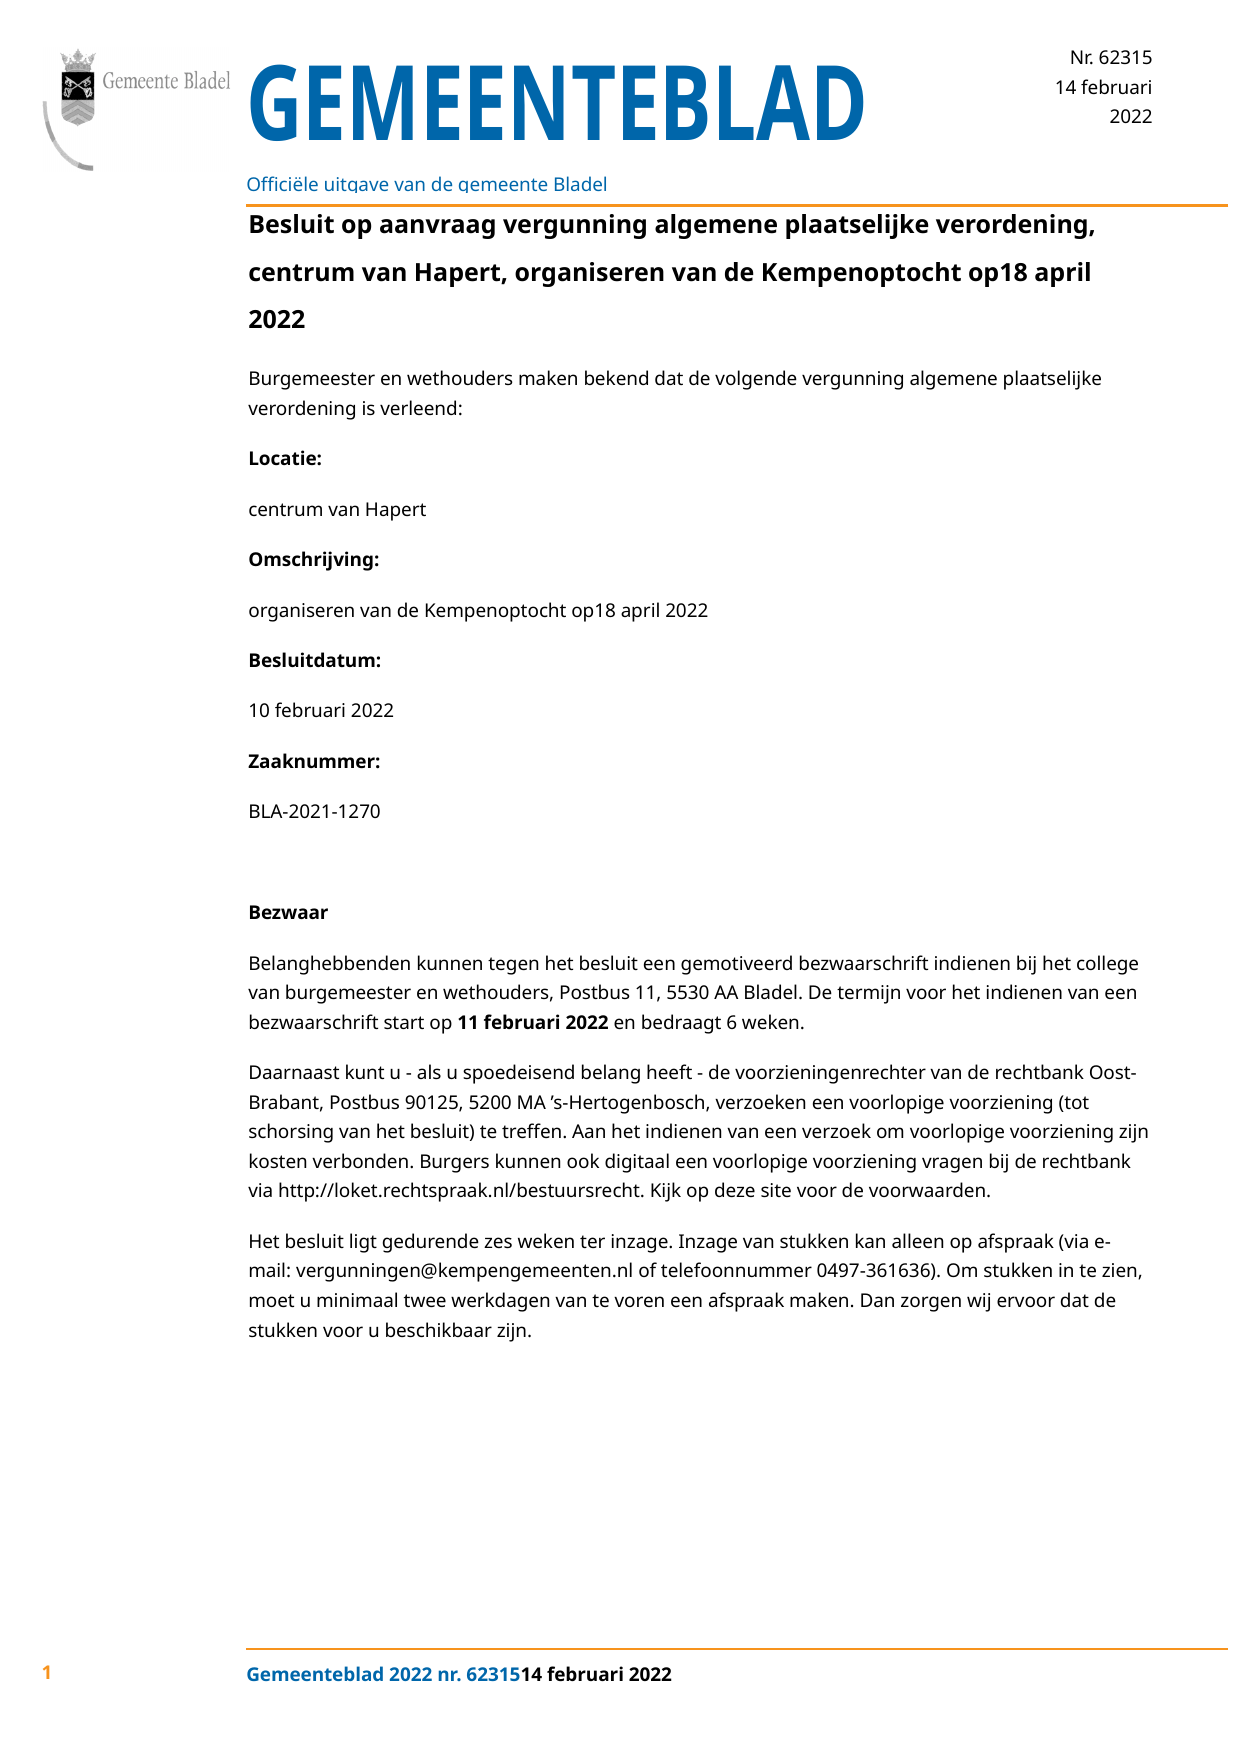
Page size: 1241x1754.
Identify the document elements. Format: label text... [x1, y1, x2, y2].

text Locatie: [248, 446, 1152, 471]
text Besluitdatum: [248, 647, 1152, 673]
text BLA-2021-1270 [248, 798, 1152, 824]
text Daarnaast kunt u - als u spoedeisend belang heeft - de voorzieningenrechter van de rechtbank Oost-Brabant, Postbus 90125, 5200 MA ’s-Hertogenbosch, verzoeken een voorlopige voorziening (tot schorsing van het besluit) te treffen. Aan het indienen van een verzoek om voorlopige voorziening zijn kosten verbonden. Burgers kunnen ook digitaal een voorlopige voorziening vragen bij de rechtbank via http://loket.rechtspraak.nl/bestuursrecht. Kijk op deze site voor de voorwaarden. [248, 1059, 1152, 1203]
text Burgemeester en wethouders maken bekend dat de volgende vergunning algemene plaatselijke verordening is verleend: [248, 366, 1152, 421]
text Zaaknummer: [248, 748, 1152, 774]
text Omschrijving: [248, 546, 1152, 572]
text 10 februari 2022 [248, 698, 1152, 723]
text Besluit op aanvraag vergunning algemene plaatselijke verordening, centrum van Hapert, organiseren van de Kempenoptocht op18 april 2022 [248, 207, 1152, 336]
text centrum van Hapert [248, 496, 1152, 522]
text Belanghebbenden kunnen tegen het besluit een gemotiveerd bezwaarschrift indienen bij het college van burgemeester en wethouders, Postbus 11, 5530 AA Bladel. De termijn voor het indienen van een bezwaarschrift start op 11 februari 2022 en bedraagt 6 weken. [248, 950, 1152, 1034]
picture [41, 47, 231, 172]
text Bezwaar [248, 899, 1152, 925]
text Het besluit ligt gedurende zes weken ter inzage. Inzage van stukken kan alleen op afspraak (via e-mail: vergunningen@kempengemeenten.nl of telefoonnummer 0497-361636). Om stukken in te zien, moet u minimaal twee werkdagen van te voren een afspraak maken. Dan zorgen wij ervoor dat de stukken voor u beschikbaar zijn. [248, 1228, 1152, 1342]
text organiseren van de Kempenoptocht op18 april 2022 [248, 597, 1152, 622]
